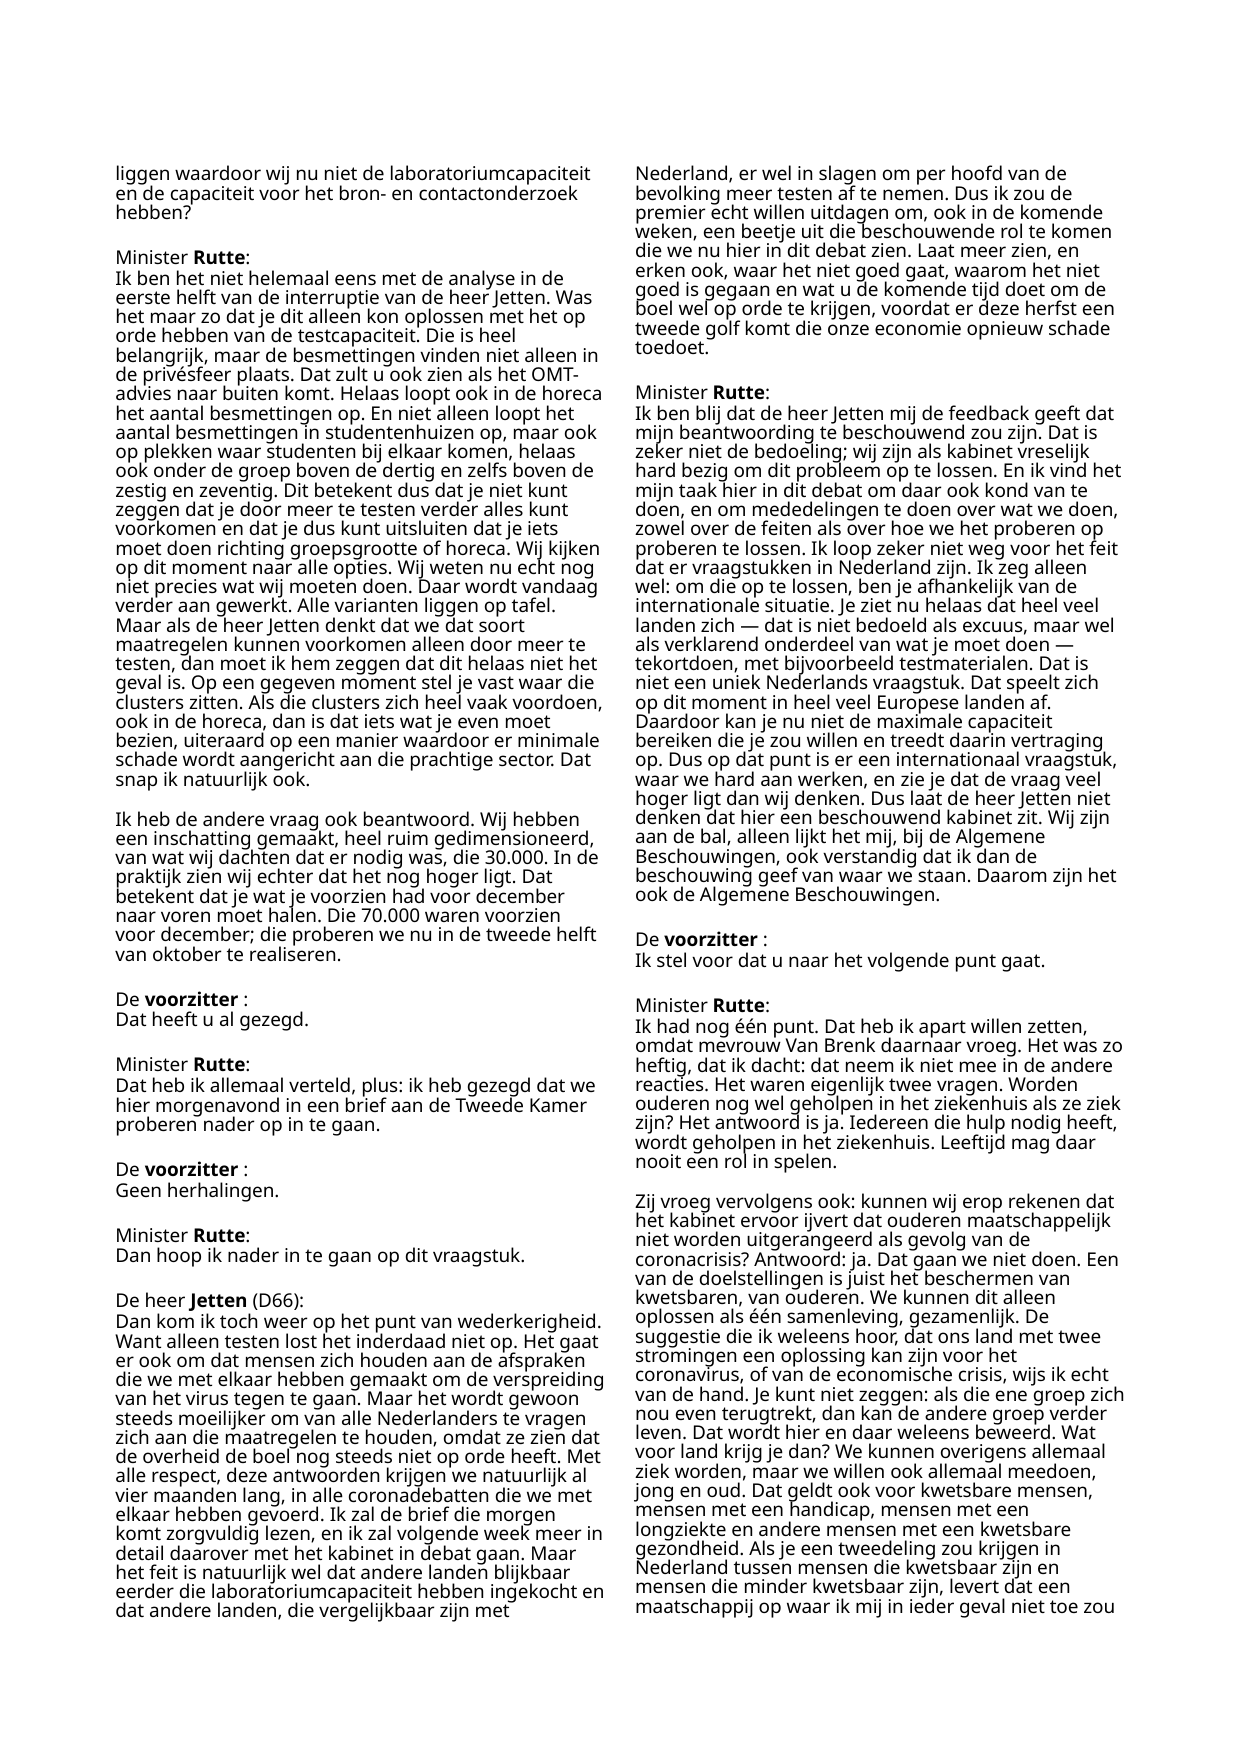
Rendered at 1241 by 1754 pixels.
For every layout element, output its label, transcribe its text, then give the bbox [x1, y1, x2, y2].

text Minister Rutte: [635, 992, 1125, 1018]
text De voorzitter : [115, 1156, 605, 1182]
text Minister Rutte: [115, 244, 605, 270]
text De voorzitter : [115, 986, 605, 1011]
text Ik heb de andere vraag ook beantwoord. Wij hebben een inschatting gemaakt, heel ruim gedimensioneerd, van wat wij dachten dat er nodig was, die 30.000. In de praktijk zien wij echter dat het nog hoger ligt. Dat betekent dat je wat je voorzien had voor december naar voren moet halen. Die 70.000 waren voorzien voor december; die proberen we nu in de tweede helft van oktober te realiseren. [115, 811, 605, 965]
text Nederland, er wel in slagen om per hoofd van de bevolking meer testen af te nemen. Dus ik zou de premier echt willen uitdagen om, ook in de komende weken, een beetje uit die beschouwende rol te komen die we nu hier in dit debat zien. Laat meer zien, en erken ook, waar het niet goed gaat, waarom het niet goed is gegaan en wat u de komende tijd doet om de boel wel op orde te krijgen, voordat er deze herfst een tweede golf komt die onze economie opnieuw schade toedoet. [635, 165, 1125, 358]
text Ik had nog één punt. Dat heb ik apart willen zetten, omdat mevrouw Van Brenk daarnaar vroeg. Het was zo heftig, dat ik dacht: dat neem ik niet mee in de andere reacties. Het waren eigenlijk twee vragen. Worden ouderen nog wel geholpen in het ziekenhuis als ze ziek zijn? Het antwoord is ja. Iedereen die hulp nodig heeft, wordt geholpen in het ziekenhuis. Leeftijd mag daar nooit een rol in spelen. [635, 1018, 1125, 1172]
text Dat heeft u al gezegd. [115, 1011, 605, 1031]
text Dan kom ik toch weer op het punt van wederkerigheid. Want alleen testen lost het inderdaad niet op. Het gaat er ook om dat mensen zich houden aan de afspraken die we met elkaar hebben gemaakt om de verspreiding van het virus tegen te gaan. Maar het wordt gewoon steeds moeilijker om van alle Nederlanders te vragen zich aan die maatregelen te houden, omdat ze zien dat de overheid de boel nog steeds niet op orde heeft. Met alle respect, deze antwoorden krijgen we natuurlijk al vier maanden lang, in alle coronadebatten die we met elkaar hebben gevoerd. Ik zal de brief die morgen komt zorgvuldig lezen, en ik zal volgende week meer in detail daarover met het kabinet in debat gaan. Maar het feit is natuurlijk wel dat andere landen blijkbaar eerder die laboratoriumcapaciteit hebben ingekocht en dat andere landen, die vergelijkbaar zijn met [115, 1313, 605, 1622]
text Minister Rutte: [115, 1052, 605, 1077]
text Zij vroeg vervolgens ook: kunnen wij erop rekenen dat het kabinet ervoor ijvert dat ouderen maatschappelijk niet worden uitgerangeerd als gevolg van de coronacrisis? Antwoord: ja. Dat gaan we niet doen. Een van de doelstellingen is juist het beschermen van kwetsbaren, van ouderen. We kunnen dit alleen oplossen als één samenleving, gezamenlijk. De suggestie die ik weleens hoor, dat ons land met twee stromingen een oplossing kan zijn voor het coronavirus, of van de economische crisis, wijs ik echt van de hand. Je kunt niet zeggen: als die ene groep zich nou even terugtrekt, dan kan de andere groep verder leven. Dat wordt hier en daar weleens beweerd. Wat voor land krijg je dan? We kunnen overigens allemaal ziek worden, maar we willen ook allemaal meedoen, jong en oud. Dat geldt ook voor kwetsbare mensen, mensen met een handicap, mensen met een longziekte en andere mensen met een kwetsbare gezondheid. Als je een tweedeling zou krijgen in Nederland tussen mensen die kwetsbaar zijn en mensen die minder kwetsbaar zijn, levert dat een maatschappij op waar ik mij in ieder geval niet toe zou [635, 1193, 1125, 1617]
text liggen waardoor wij nu niet de laboratoriumcapaciteit en de capaciteit voor het bron- en contactonderzoek hebben? [115, 165, 605, 223]
text Ik ben blij dat de heer Jetten mij de feedback geeft dat mijn beantwoording te beschouwend zou zijn. Dat is zeker niet de bedoeling; wij zijn als kabinet vreselijk hard bezig om dit probleem op te lossen. En ik vind het mijn taak hier in dit debat om daar ook kond van te doen, en om mededelingen te doen over wat we doen, zowel over de feiten als over hoe we het proberen op proberen te lossen. Ik loop zeker niet weg voor het feit dat er vraagstukken in Nederland zijn. Ik zeg alleen wel: om die op te lossen, ben je afhankelijk van de internationale situatie. Je ziet nu helaas dat heel veel landen zich — dat is niet bedoeld als excuus, maar wel als verklarend onderdeel van wat je moet doen — tekortdoen, met bijvoorbeeld testmaterialen. Dat is niet een uniek Nederlands vraagstuk. Dat speelt zich op dit moment in heel veel Europese landen af. Daardoor kan je nu niet de maximale capaciteit bereiken die je zou willen en treedt daarin vertraging op. Dus op dat punt is er een internationaal vraagstuk, waar we hard aan werken, en zie je dat de vraag veel hoger ligt dan wij denken. Dus laat de heer Jetten niet denken dat hier een beschouwend kabinet zit. Wij zijn aan de bal, alleen lijkt het mij, bij de Algemene Beschouwingen, ook verstandig dat ik dan de beschouwing geef van waar we staan. Daarom zijn het ook de Algemene Beschouwingen. [635, 404, 1125, 906]
text Minister Rutte: [115, 1222, 605, 1247]
text Ik ben het niet helemaal eens met de analyse in de eerste helft van de interruptie van de heer Jetten. Was het maar zo dat je dit alleen kon oplossen met het op orde hebben van de testcapaciteit. Die is heel belangrijk, maar de besmettingen vinden niet alleen in de privésfeer plaats. Dat zult u ook zien als het OMT-advies naar buiten komt. Helaas loopt ook in de horeca het aantal besmettingen op. En niet alleen loopt het aantal besmettingen in studentenhuizen op, maar ook op plekken waar studenten bij elkaar komen, helaas ook onder de groep boven de dertig en zelfs boven de zestig en zeventig. Dit betekent dus dat je niet kunt zeggen dat je door meer te testen verder alles kunt voorkomen en dat je dus kunt uitsluiten dat je iets moet doen richting groepsgrootte of horeca. Wij kijken op dit moment naar alle opties. Wij weten nu echt nog niet precies wat wij moeten doen. Daar wordt vandaag verder aan gewerkt. Alle varianten liggen op tafel. Maar als de heer Jetten denkt dat we dat soort maatregelen kunnen voorkomen alleen door meer te testen, dan moet ik hem zeggen dat dit helaas niet het geval is. Op een gegeven moment stel je vast waar die clusters zitten. Als die clusters zich heel vaak voordoen, ook in de horeca, dan is dat iets wat je even moet bezien, uiteraard op een manier waardoor er minimale schade wordt aangericht aan die prachtige sector. Dat snap ik natuurlijk ook. [115, 270, 605, 790]
text Dan hoop ik nader in te gaan op dit vraagstuk. [115, 1247, 605, 1267]
text Minister Rutte: [635, 379, 1125, 404]
text De heer Jetten (D66): [115, 1288, 605, 1313]
text Ik stel voor dat u naar het volgende punt gaat. [635, 952, 1125, 971]
text Geen herhalingen. [115, 1182, 605, 1201]
text Dat heb ik allemaal verteld, plus: ik heb gezegd dat we hier morgenavond in een brief aan de Tweede Kamer proberen nader op in te gaan. [115, 1077, 605, 1135]
text De voorzitter : [635, 926, 1125, 952]
